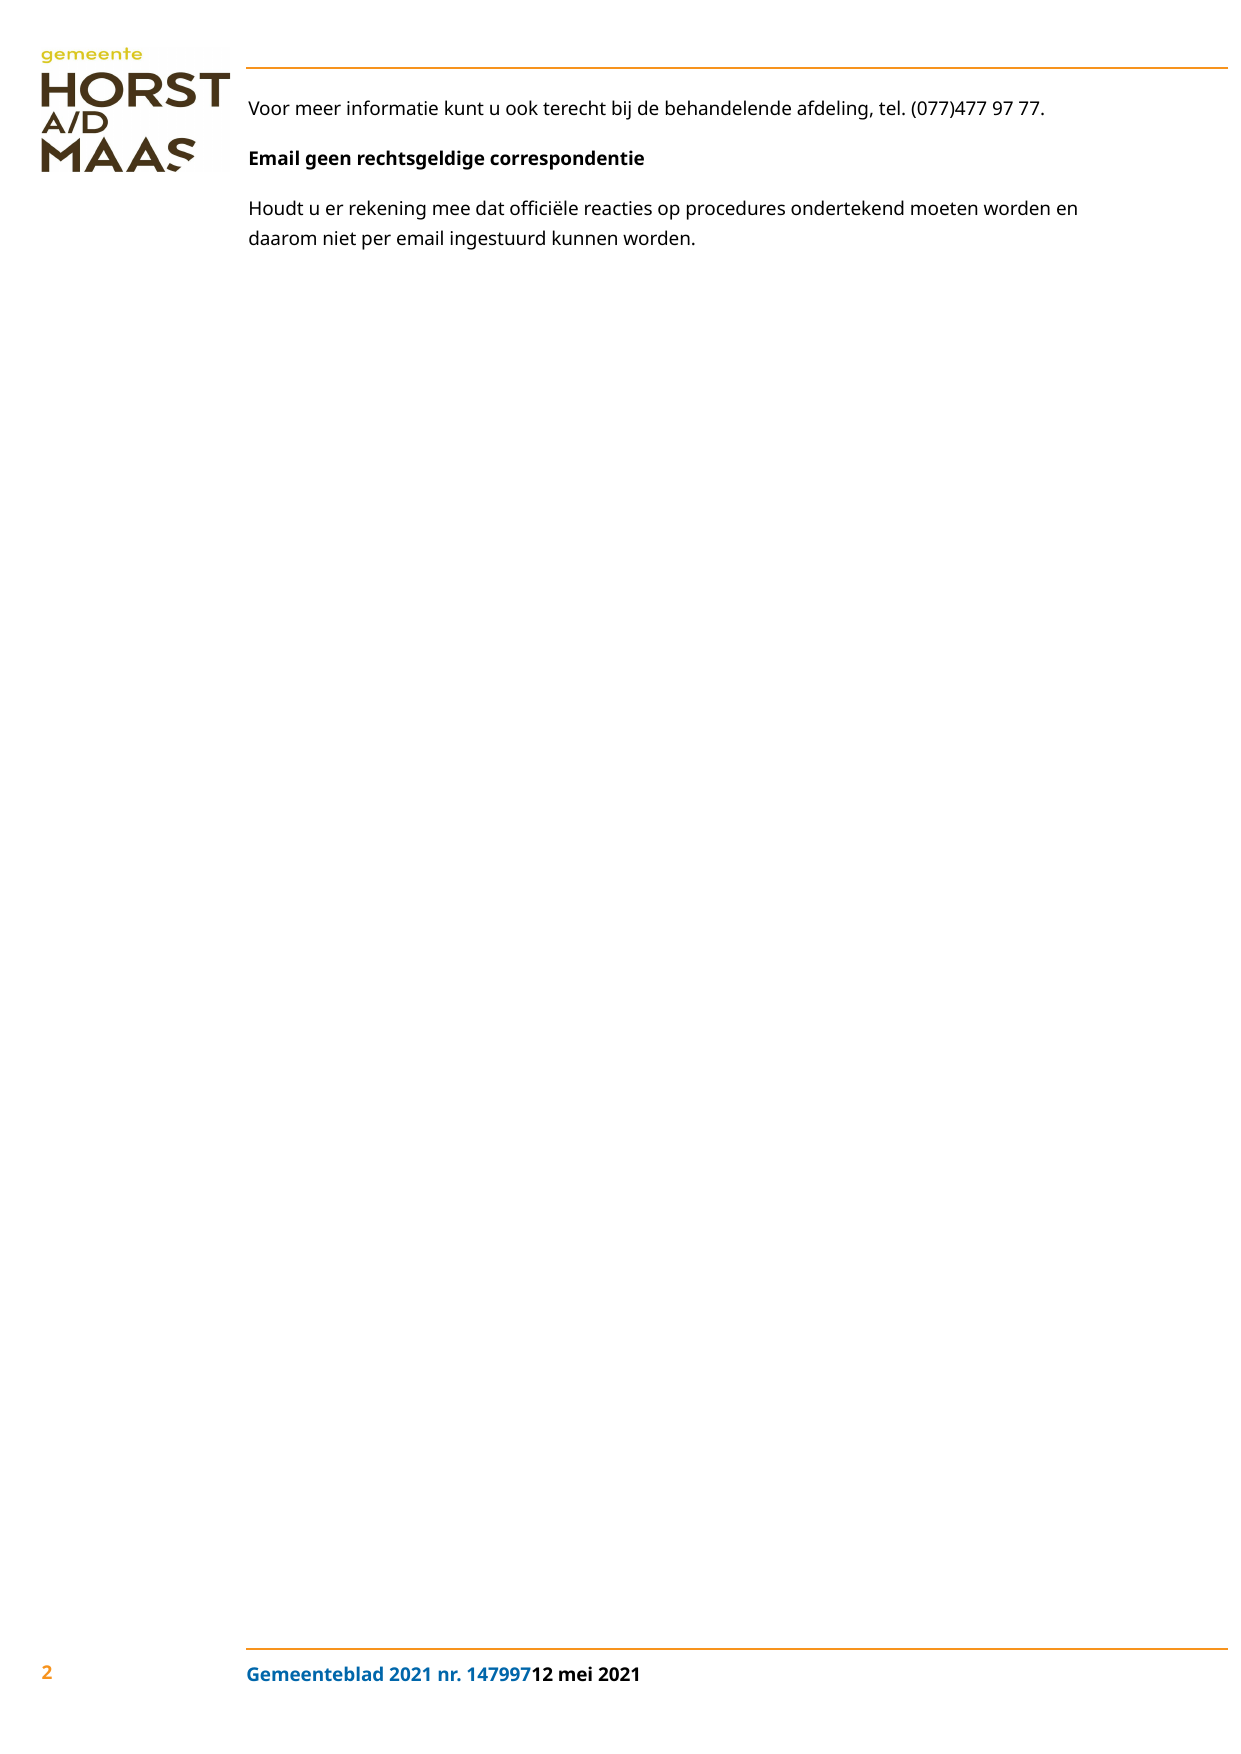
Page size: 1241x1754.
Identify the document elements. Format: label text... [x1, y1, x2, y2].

picture [41, 47, 231, 172]
text Houdt u er rekening mee dat officiële reacties op procedures ondertekend moeten worden en daarom niet per email ingestuurd kunnen worden. [248, 196, 1152, 251]
text Voor meer informatie kunt u ook terecht bij de behandelende afdeling, tel. (077)477 97 77. [248, 95, 1152, 121]
text Email geen rechtsgeldige correspondentie [248, 145, 1152, 171]
